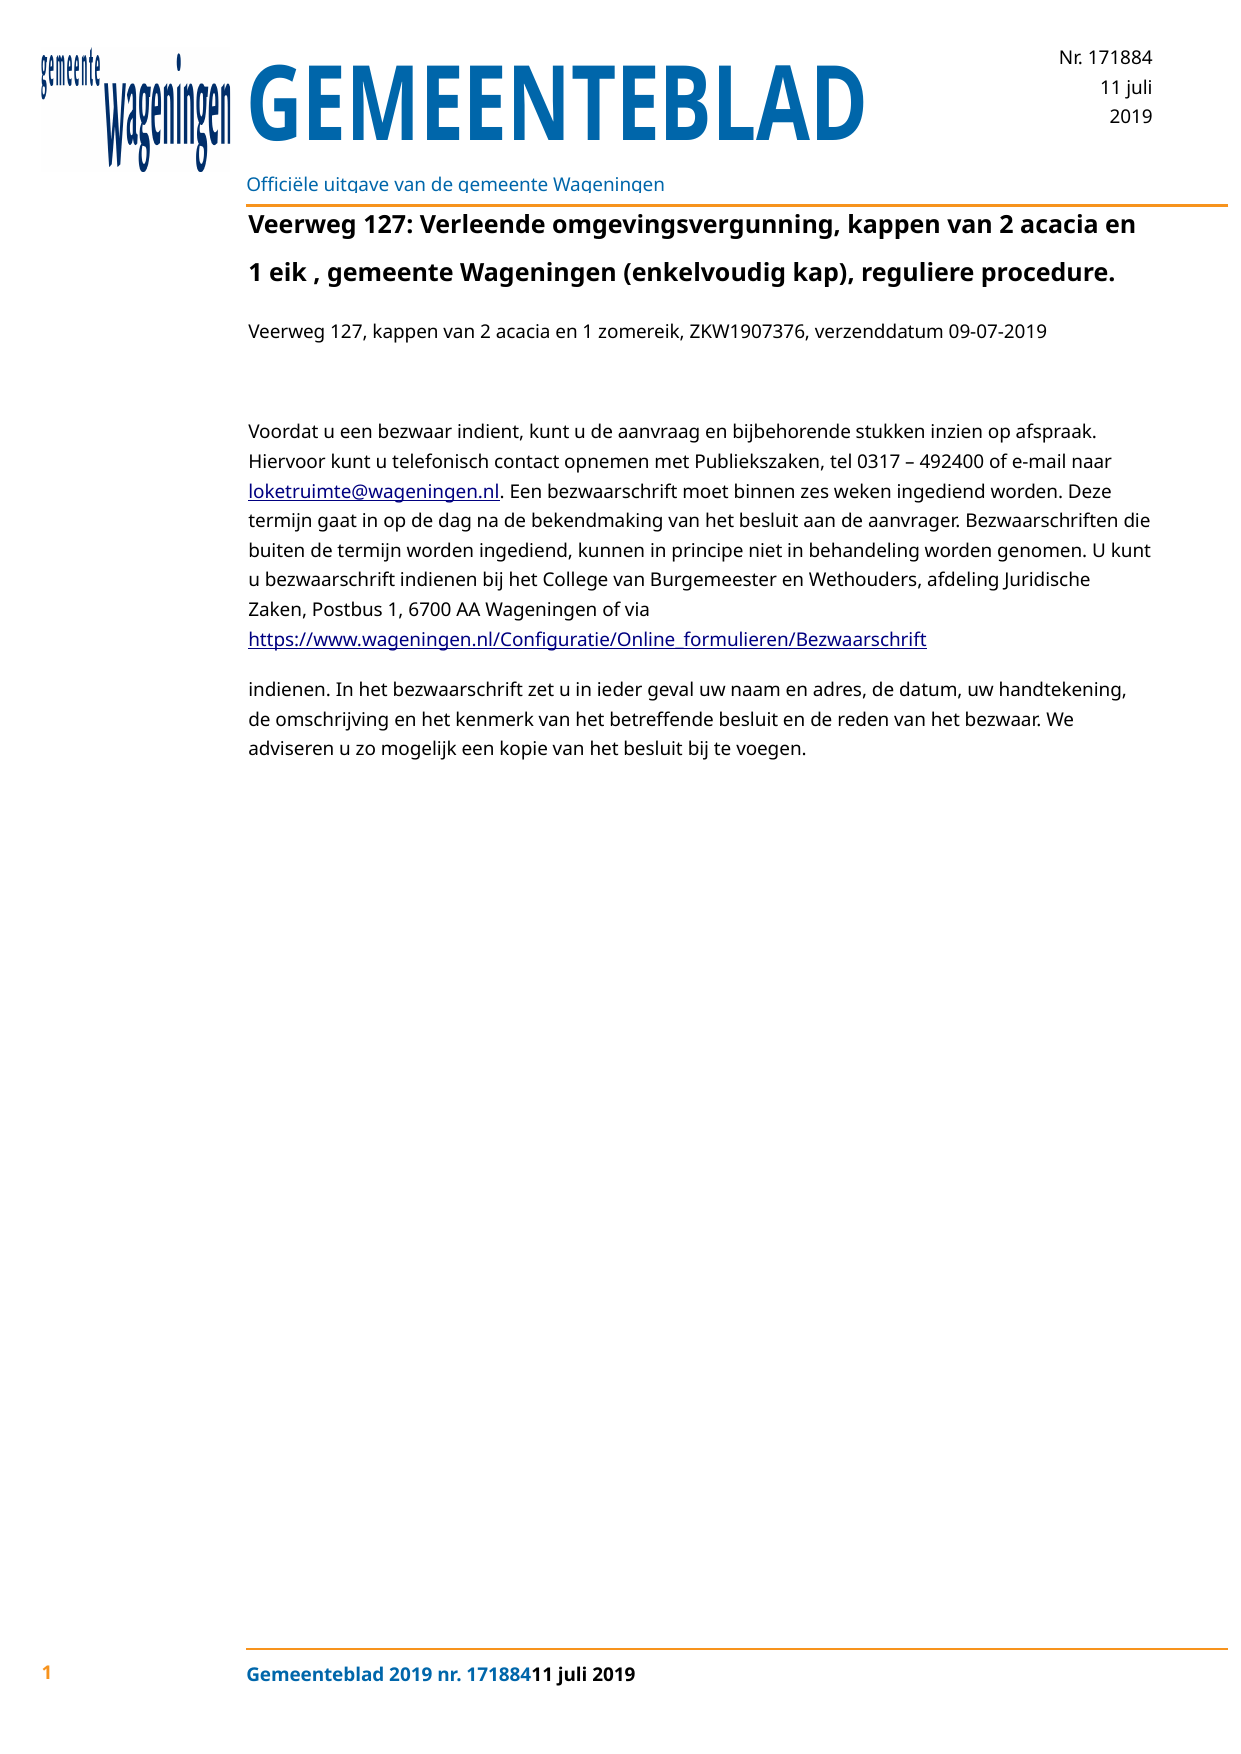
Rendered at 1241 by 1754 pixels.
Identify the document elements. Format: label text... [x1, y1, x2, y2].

text Voordat u een bezwaar indient, kunt u de aanvraag en bijbehorende stukken inzien op afspraak. Hiervoor kunt u telefonisch contact opnemen met Publiekszaken, tel 0317 – 492400 of e-mail naar loketruimte@wageningen.nl. Een bezwaarschrift moet binnen zes weken ingediend worden. Deze termijn gaat in op de dag na de bekendmaking van het besluit aan de aanvrager. Bezwaarschriften die buiten de termijn worden ingediend, kunnen in principe niet in behandeling worden genomen. U kunt u bezwaarschrift indienen bij het College van Burgemeester en Wethouders, afdeling Juridische Zaken, Postbus 1, 6700 AA Wageningen of via https://www.wageningen.nl/Configuratie/Online_formulieren/Bezwaarschrift [248, 419, 1152, 652]
picture [41, 47, 231, 172]
text Veerweg 127: Verleende omgevingsvergunning, kappen van 2 acacia en 1 eik , gemeente Wageningen (enkelvoudig kap), reguliere procedure. [248, 207, 1152, 288]
text Veerweg 127, kappen van 2 acacia en 1 zomereik, ZKW1907376, verzenddatum 09-07-2019 [248, 318, 1152, 344]
text indienen. In het bezwaarschrift zet u in ieder geval uw naam en adres, de datum, uw handtekening, de omschrijving en het kenmerk van het betreffende besluit en de reden van het bezwaar. We adviseren u zo mogelijk een kopie van het besluit bij te voegen. [248, 676, 1152, 761]
